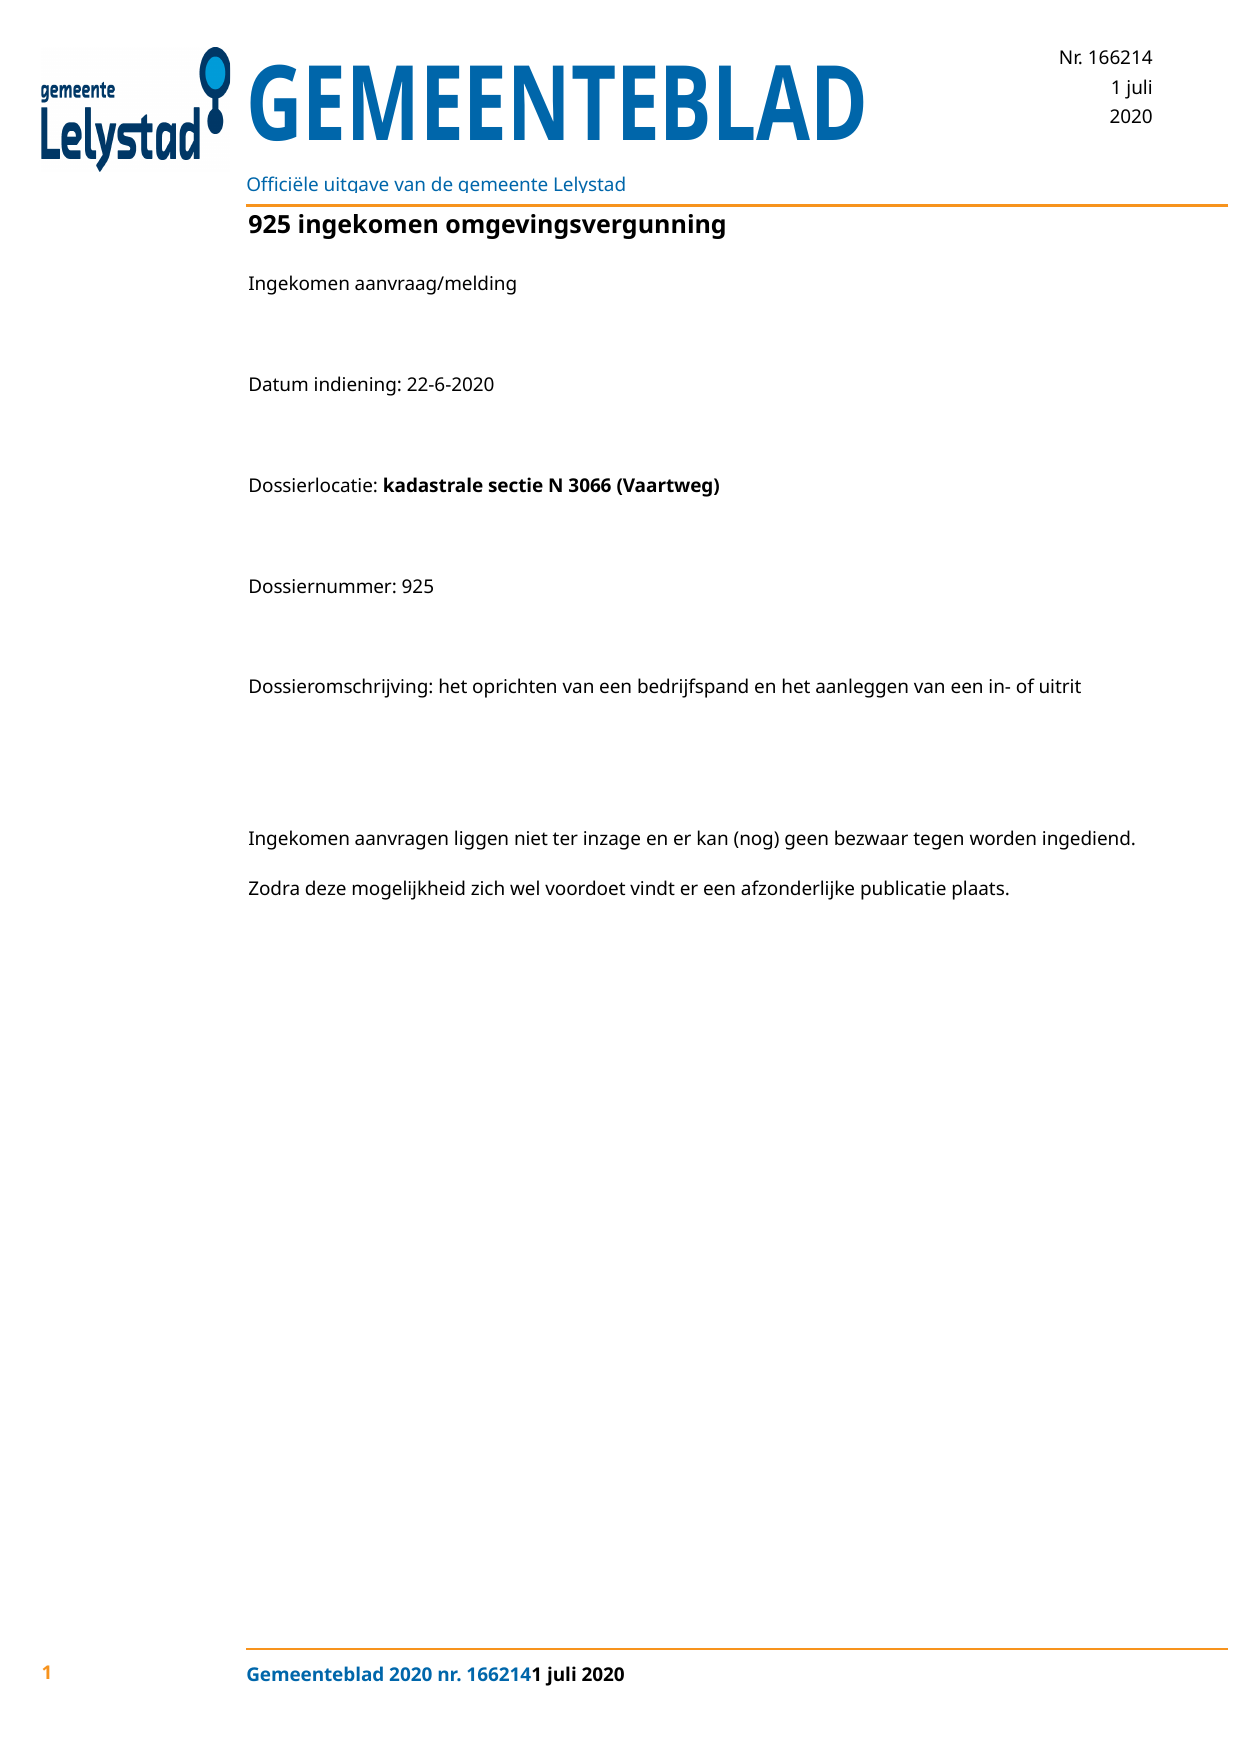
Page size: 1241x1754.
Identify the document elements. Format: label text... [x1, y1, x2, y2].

text Dossiernummer: 925 [248, 573, 1152, 598]
text Zodra deze mogelijkheid zich wel voordoet vindt er een afzonderlijke publicatie plaats. [248, 875, 1152, 901]
text Ingekomen aanvraag/melding [248, 270, 1152, 296]
text Dossierlocatie: kadastrale sectie N 3066 (Vaartweg) [248, 472, 1152, 498]
text 925 ingekomen omgevingsvergunning [248, 207, 1152, 241]
picture [41, 47, 231, 172]
text Datum indiening: 22-6-2020 [248, 371, 1152, 397]
text Dossieromschrijving: het oprichten van een bedrijfspand en het aanleggen van een in- of uitrit [248, 674, 1152, 699]
text Ingekomen aanvragen liggen niet ter inzage en er kan (nog) geen bezwaar tegen worden ingediend. [248, 825, 1152, 851]
